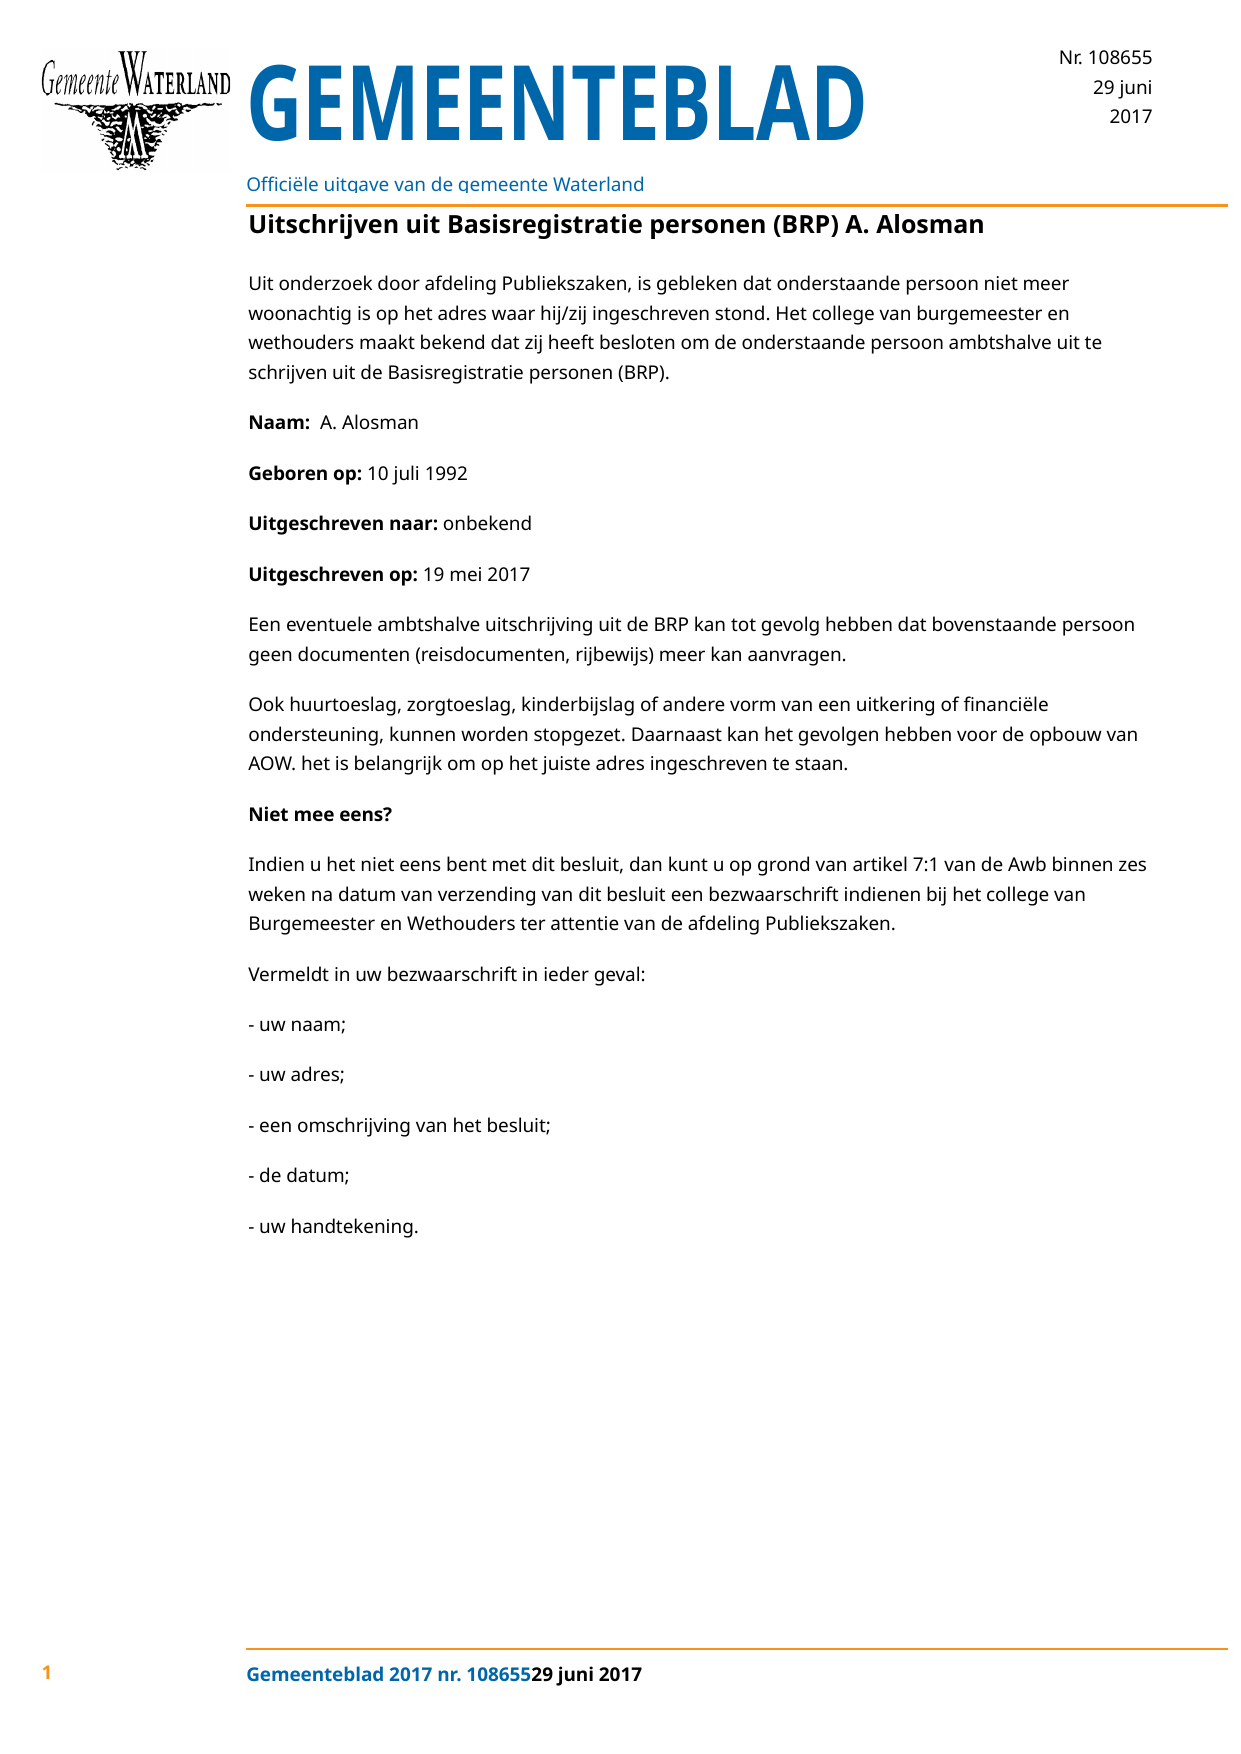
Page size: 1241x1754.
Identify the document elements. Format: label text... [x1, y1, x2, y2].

text - uw adres; [248, 1062, 1152, 1087]
picture [41, 47, 231, 172]
text - uw handtekening. [248, 1213, 1152, 1238]
text Vermeldt in uw bezwaarschrift in ieder geval: [248, 961, 1152, 986]
text Indien u het niet eens bent met dit besluit, dan kunt u op grond van artikel 7:1 van de Awb binnen zes weken na datum van verzending van dit besluit een bezwaarschrift indienen bij het college van Burgemeester en Wethouders ter attentie van de afdeling Publiekszaken. [248, 851, 1152, 936]
text Niet mee eens? [248, 801, 1152, 826]
text Uitgeschreven naar: onbekend [248, 510, 1152, 536]
text Een eventuele ambtshalve uitschrijving uit de BRP kan tot gevolg hebben dat bovenstaande persoon geen documenten (reisdocumenten, rijbewijs) meer kan aanvragen. [248, 611, 1152, 666]
text - een omschrijving van het besluit; [248, 1112, 1152, 1138]
text Uitgeschreven op: 19 mei 2017 [248, 561, 1152, 586]
text Naam: A. Alosman [248, 409, 1152, 435]
text - de datum; [248, 1162, 1152, 1188]
text Ook huurtoeslag, zorgtoeslag, kinderbijslag of andere vorm van een uitkering of financiële ondersteuning, kunnen worden stopgezet. Daarnaast kan het gevolgen hebben voor de opbouw van AOW. het is belangrijk om op het juiste adres ingeschreven te staan. [248, 691, 1152, 776]
text Geboren op: 10 juli 1992 [248, 460, 1152, 486]
text Uitschrijven uit Basisregistratie personen (BRP) A. Alosman [248, 207, 1152, 241]
text - uw naam; [248, 1011, 1152, 1037]
text Uit onderzoek door afdeling Publiekszaken, is gebleken dat onderstaande persoon niet meer woonachtig is op het adres waar hij/zij ingeschreven stond. Het college van burgemeester en wethouders maakt bekend dat zij heeft besloten om de onderstaande persoon ambtshalve uit te schrijven uit de Basisregistratie personen (BRP). [248, 270, 1152, 385]
